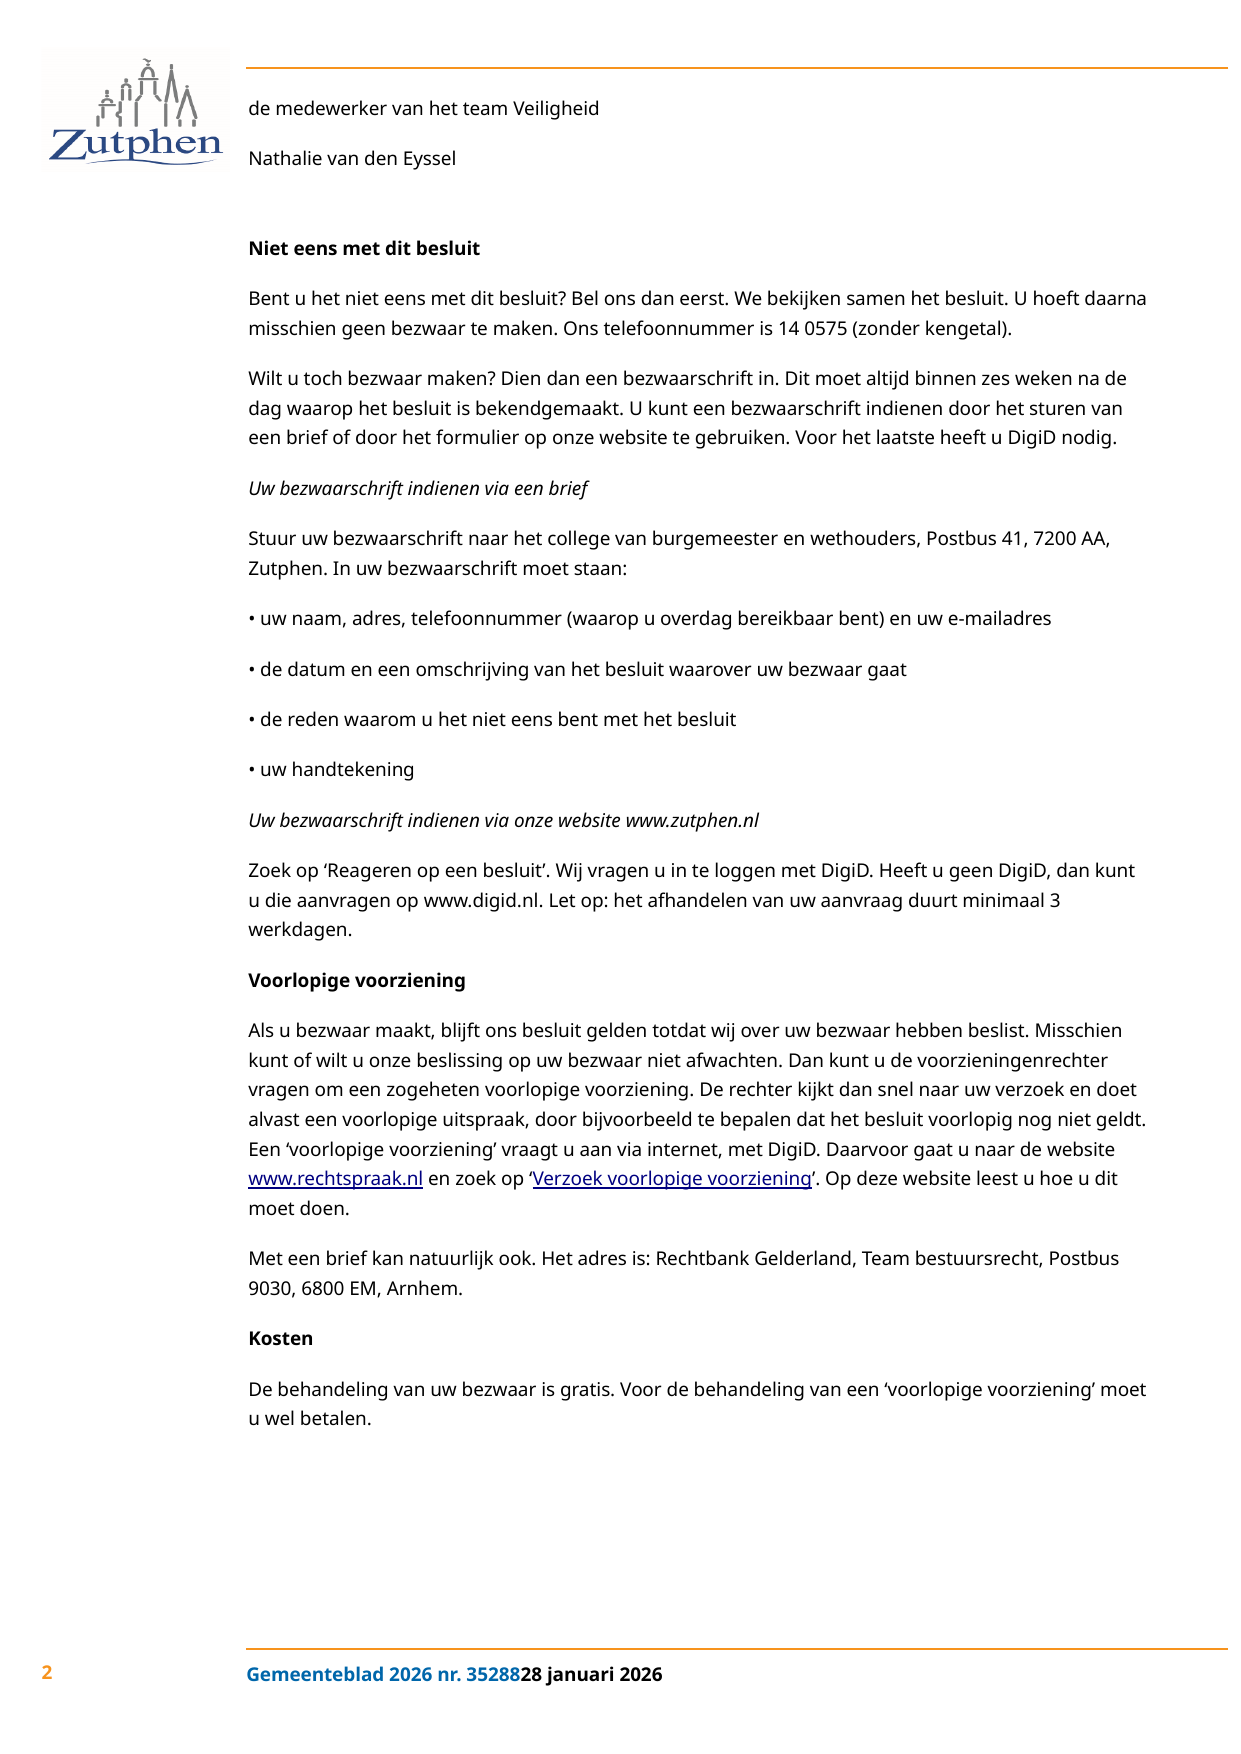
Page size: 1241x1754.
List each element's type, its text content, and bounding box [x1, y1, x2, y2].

text Uw bezwaarschrift indienen via onze website www.zutphen.nl [248, 807, 1152, 833]
text Als u bezwaar maakt, blijft ons besluit gelden totdat wij over uw bezwaar hebben beslist. Misschien kunt of wilt u onze beslissing op uw bezwaar niet afwachten. Dan kunt u de voorzieningenrechter vragen om een zogeheten voorlopige voorziening. De rechter kijkt dan snel naar uw verzoek en doet alvast een voorlopige uitspraak, door bijvoorbeeld te bepalen dat het besluit voorlopig nog niet geldt. Een ‘voorlopige voorziening’ vraagt u aan via internet, met DigiD. Daarvoor gaat u naar de website www.rechtspraak.nl en zoek op ‘Verzoek voorlopige voorziening’. Op deze website leest u hoe u dit moet doen. [248, 1017, 1152, 1221]
text • uw handtekening [248, 757, 1152, 782]
text De behandeling van uw bezwaar is gratis. Voor de behandeling van een ‘voorlopige voorziening’ moet u wel betalen. [248, 1376, 1152, 1431]
picture [41, 47, 231, 172]
text Nathalie van den Eyssel [248, 145, 1152, 171]
text • de datum en een omschrijving van het besluit waarover uw bezwaar gaat [248, 656, 1152, 681]
text Bent u het niet eens met dit besluit? Bel ons dan eerst. We bekijken samen het besluit. U hoeft daarna misschien geen bezwaar te maken. Ons telefoonnummer is 14 0575 (zonder kengetal). [248, 285, 1152, 341]
text Kosten [248, 1325, 1152, 1351]
text Stuur uw bezwaarschrift naar het college van burgemeester en wethouders, Postbus 41, 7200 AA, Zutphen. In uw bezwaarschrift moet staan: [248, 525, 1152, 581]
text de medewerker van het team Veiligheid [248, 95, 1152, 121]
text • de reden waarom u het niet eens bent met het besluit [248, 706, 1152, 732]
text Met een brief kan natuurlijk ook. Het adres is: Rechtbank Gelderland, Team bestuursrecht, Postbus 9030, 6800 EM, Arnhem. [248, 1245, 1152, 1301]
text Voorlopige voorziening [248, 967, 1152, 993]
text Zoek op ‘Reageren op een besluit’. Wij vragen u in te loggen met DigiD. Heeft u geen DigiD, dan kunt u die aanvragen op www.digid.nl. Let op: het afhandelen van uw aanvraag duurt minimaal 3 werkdagen. [248, 857, 1152, 942]
text Niet eens met dit besluit [248, 235, 1152, 261]
text • uw naam, adres, telefoonnummer (waarop u overdag bereikbaar bent) en uw e-mailadres [248, 605, 1152, 631]
text Wilt u toch bezwaar maken? Dien dan een bezwaarschrift in. Dit moet altijd binnen zes weken na de dag waarop het besluit is bekendgemaakt. U kunt een bezwaarschrift indienen door het sturen van een brief of door het formulier op onze website te gebruiken. Voor het laatste heeft u DigiD nodig. [248, 365, 1152, 450]
text Uw bezwaarschrift indienen via een brief [248, 475, 1152, 501]
